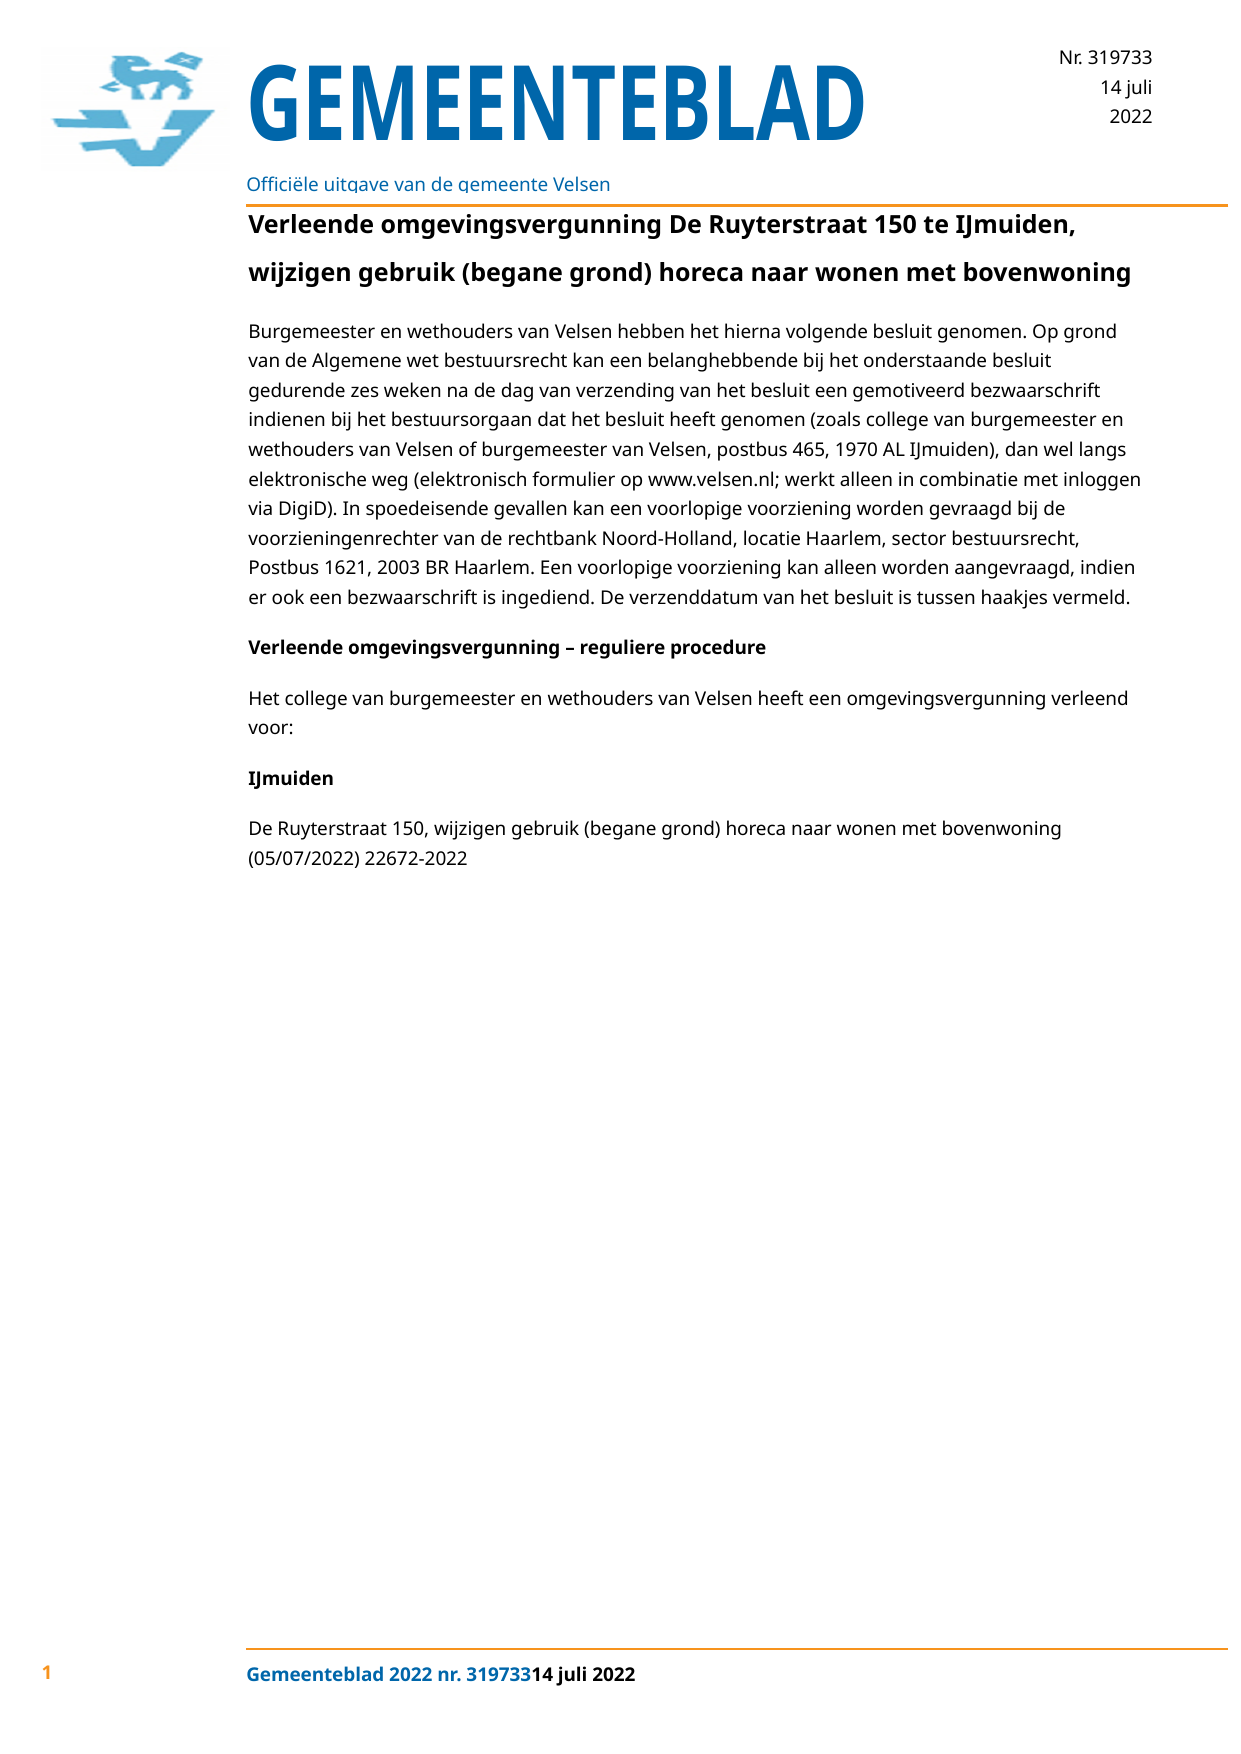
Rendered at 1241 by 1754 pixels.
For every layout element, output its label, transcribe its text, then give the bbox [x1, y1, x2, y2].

text IJmuiden [248, 765, 1152, 791]
picture [41, 47, 231, 172]
text Het college van burgemeester en wethouders van Velsen heeft een omgevingsvergunning verleend voor: [248, 685, 1152, 740]
text Verleende omgevingsvergunning – reguliere procedure [248, 634, 1152, 660]
text Burgemeester en wethouders van Velsen hebben het hierna volgende besluit genomen. Op grond van de Algemene wet bestuursrecht kan een belanghebbende bij het onderstaande besluit gedurende zes weken na de dag van verzending van het besluit een gemotiveerd bezwaarschrift indienen bij het bestuursorgaan dat het besluit heeft genomen (zoals college van burgemeester en wethouders van Velsen of burgemeester van Velsen, postbus 465, 1970 AL IJmuiden), dan wel langs elektronische weg (elektronisch formulier op www.velsen.nl; werkt alleen in combinatie met inloggen via DigiD). In spoedeisende gevallen kan een voorlopige voorziening worden gevraagd bij de voorzieningenrechter van de rechtbank Noord-Holland, locatie Haarlem, sector bestuursrecht, Postbus 1621, 2003 BR Haarlem. Een voorlopige voorziening kan alleen worden aangevraagd, indien er ook een bezwaarschrift is ingediend. De verzenddatum van het besluit is tussen haakjes vermeld. [248, 318, 1152, 610]
text De Ruyterstraat 150, wijzigen gebruik (begane grond) horeca naar wonen met bovenwoning (05/07/2022) 22672-2022 [248, 815, 1152, 871]
text Verleende omgevingsvergunning De Ruyterstraat 150 te IJmuiden, wijzigen gebruik (begane grond) horeca naar wonen met bovenwoning [248, 207, 1152, 288]
